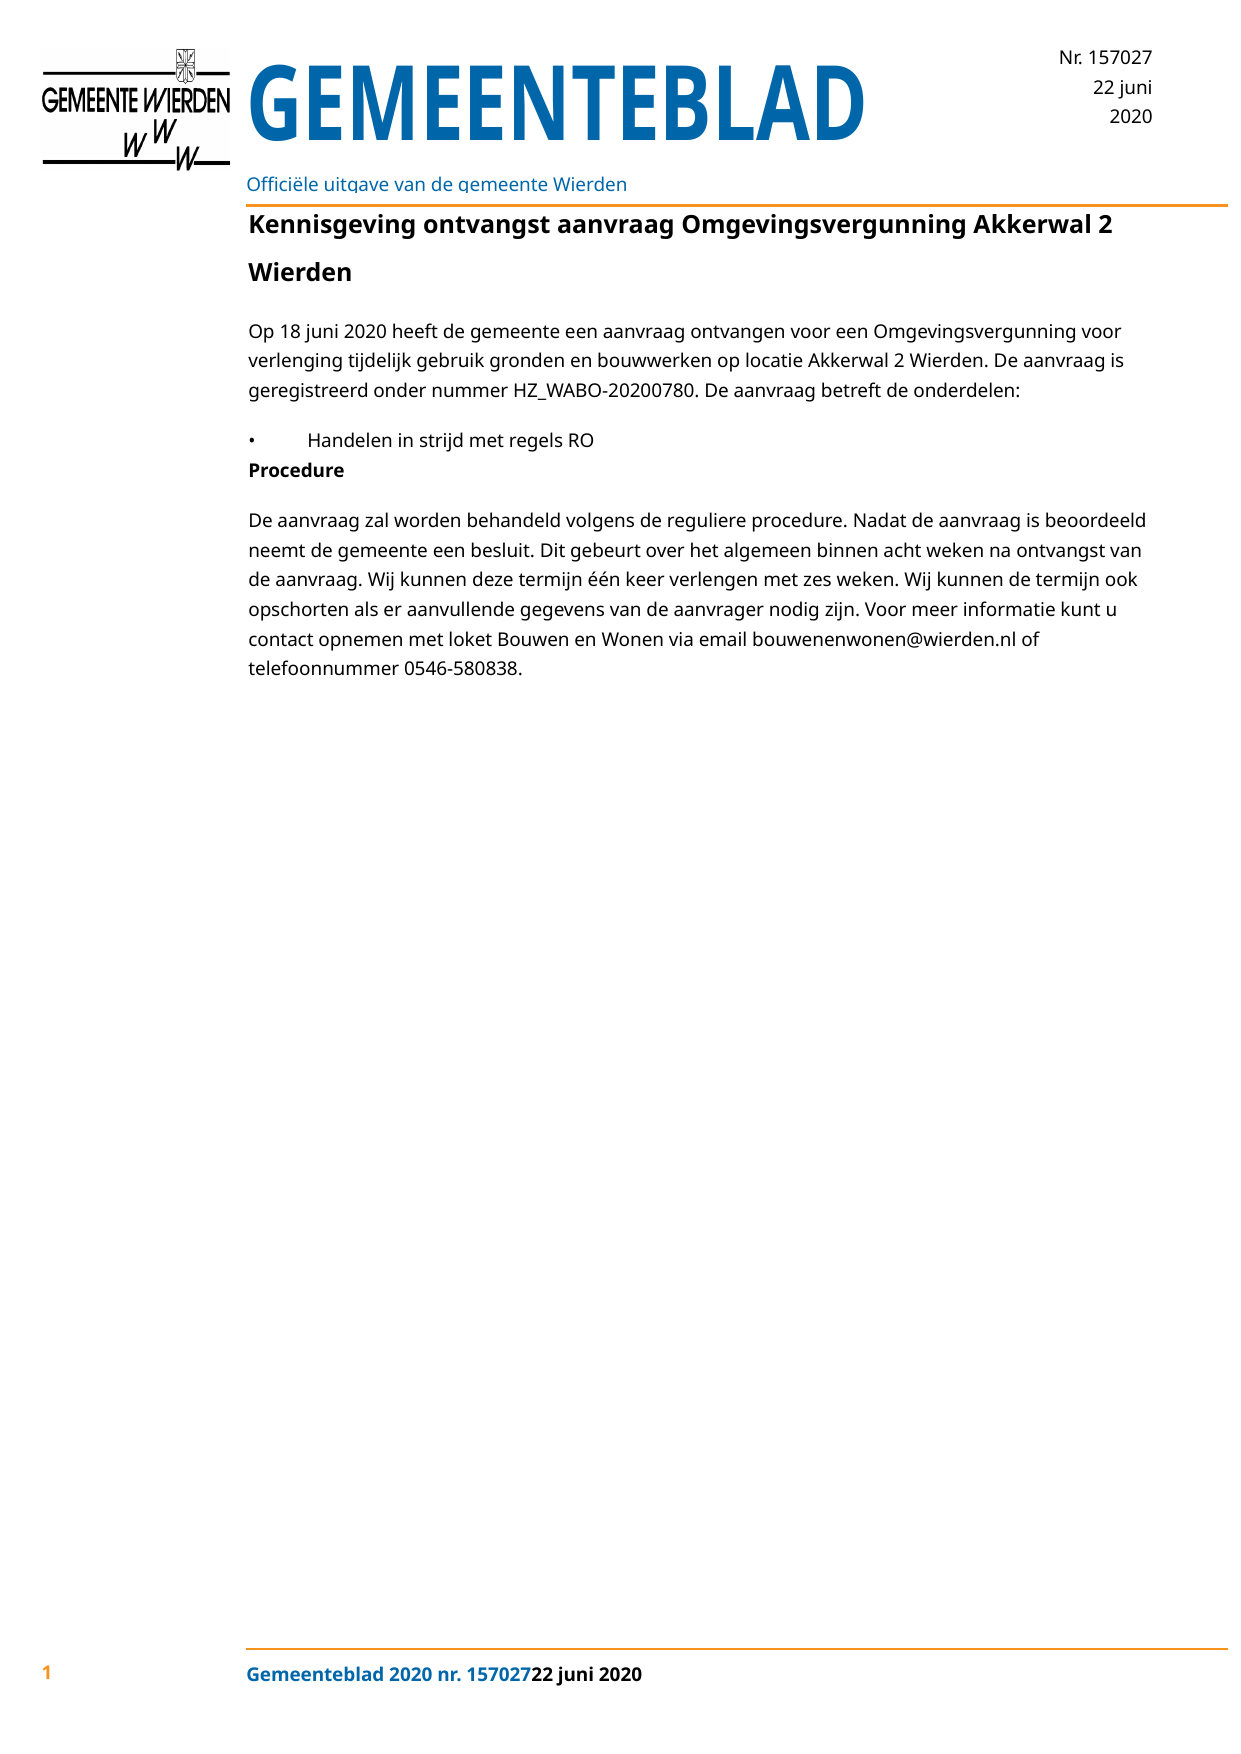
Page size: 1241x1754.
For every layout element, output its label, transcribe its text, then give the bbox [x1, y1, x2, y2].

picture [41, 47, 231, 172]
text Procedure [248, 457, 1152, 483]
text Op 18 juni 2020 heeft de gemeente een aanvraag ontvangen voor een Omgevingsvergunning voor verlenging tijdelijk gebruik gronden en bouwwerken op locatie Akkerwal 2 Wierden. De aanvraag is geregistreerd onder nummer HZ_WABO-20200780. De aanvraag betreft de onderdelen: [248, 318, 1152, 403]
text De aanvraag zal worden behandeld volgens de reguliere procedure. Nadat de aanvraag is beoordeeld neemt de gemeente een besluit. Dit gebeurt over het algemeen binnen acht weken na ontvangst van de aanvraag. Wij kunnen deze termijn één keer verlengen met zes weken. Wij kunnen de termijn ook opschorten als er aanvullende gegevens van de aanvrager nodig zijn. Voor meer informatie kunt u contact opnemen met loket Bouwen en Wonen via email bouwenenwonen@wierden.nl of telefoonnummer 0546-580838. [248, 507, 1152, 681]
text Kennisgeving ontvangst aanvraag Omgevingsvergunning Akkerwal 2 Wierden [248, 207, 1152, 288]
list Handelen in strijd met regels RO [248, 427, 1152, 453]
